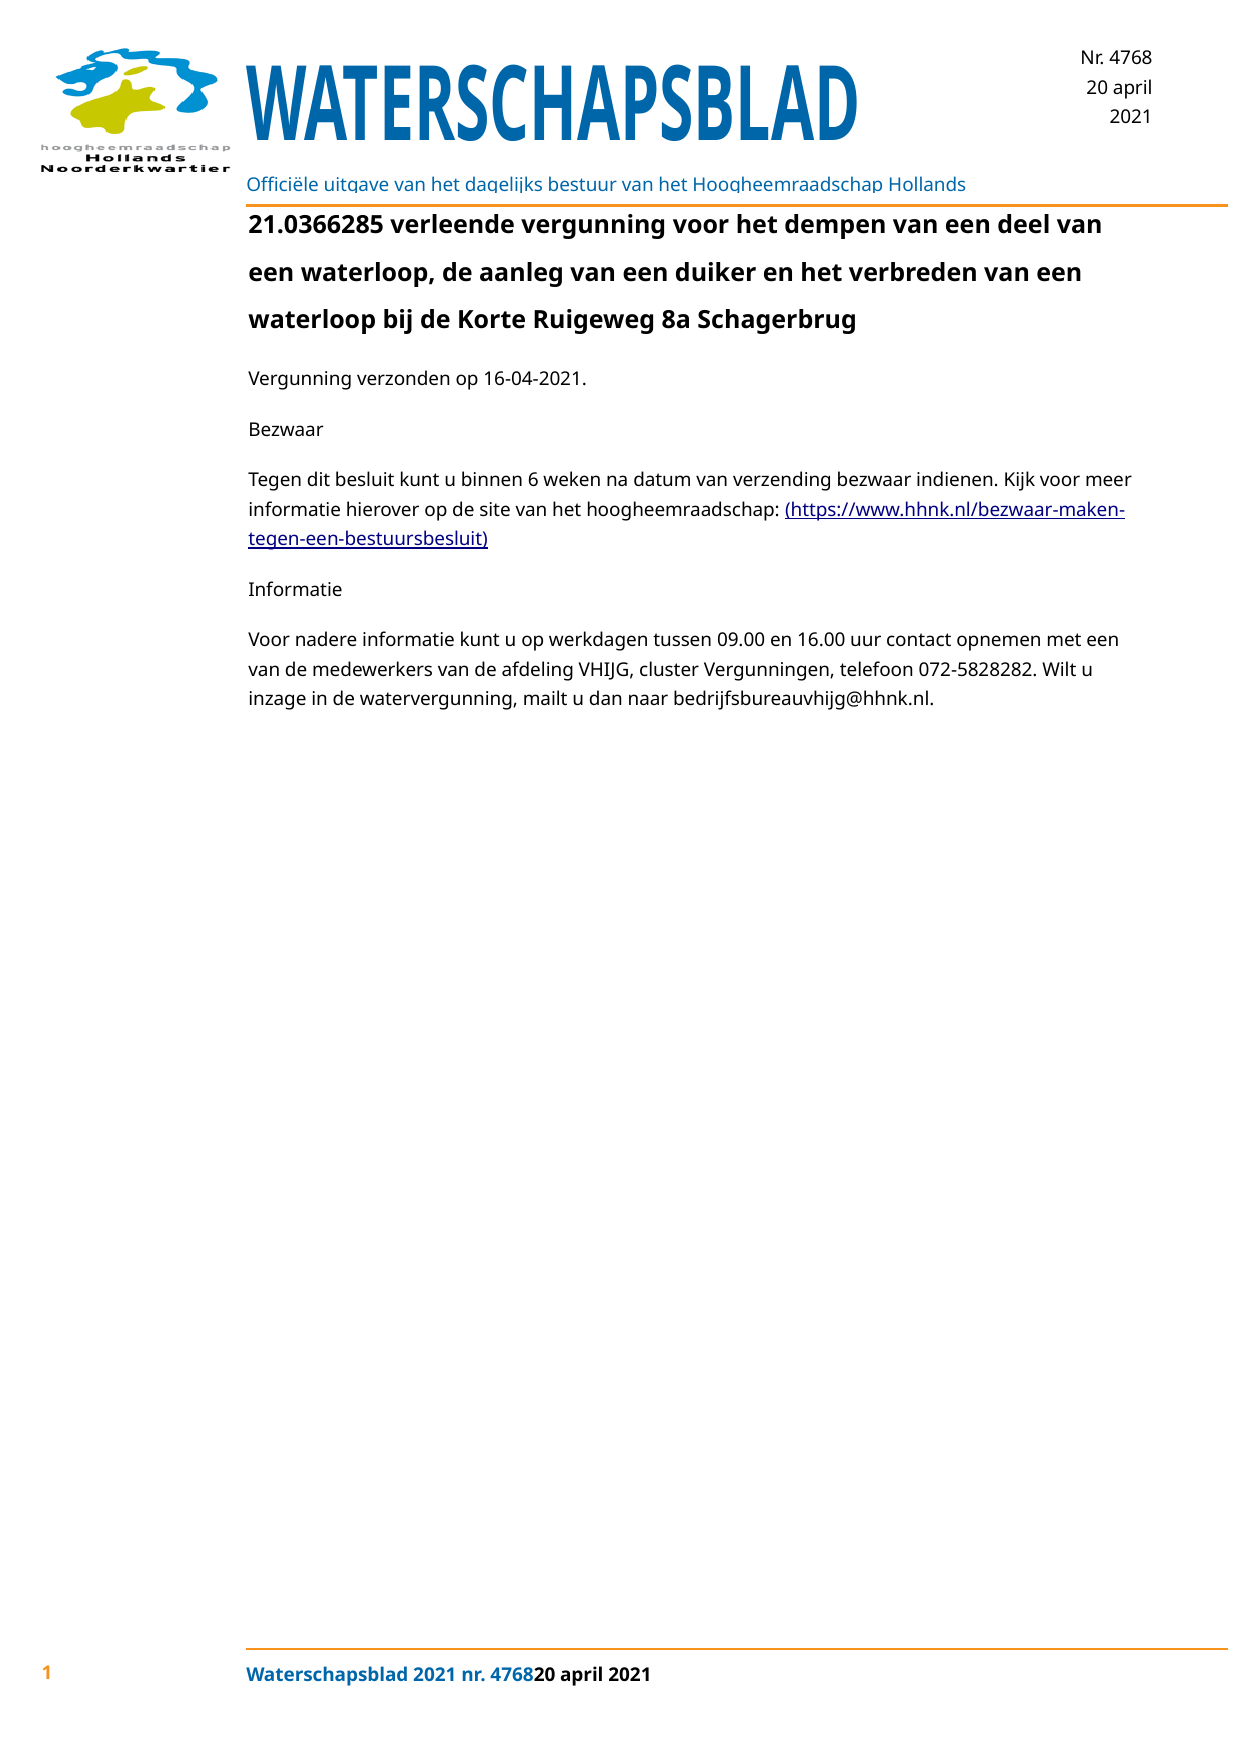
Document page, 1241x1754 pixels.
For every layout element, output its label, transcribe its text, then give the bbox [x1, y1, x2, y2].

text Informatie [248, 576, 1152, 602]
text Tegen dit besluit kunt u binnen 6 weken na datum van verzending bezwaar indienen. Kijk voor meer informatie hierover op de site van het hoogheemraadschap: (https://www.hhnk.nl/bezwaar-maken-tegen-een-bestuursbesluit) [248, 466, 1152, 551]
picture [41, 47, 231, 172]
text Vergunning verzonden op 16-04-2021. [248, 366, 1152, 391]
text Voor nadere informatie kunt u op werkdagen tussen 09.00 en 16.00 uur contact opnemen met een van de medewerkers van de afdeling VHIJG, cluster Vergunningen, telefoon 072-5828282. Wilt u inzage in de watervergunning, mailt u dan naar bedrijfsbureauvhijg@hhnk.nl. [248, 626, 1152, 711]
text Bezwaar [248, 416, 1152, 442]
text 21.0366285 verleende vergunning voor het dempen van een deel van een waterloop, de aanleg van een duiker en het verbreden van een waterloop bij de Korte Ruigeweg 8a Schagerbrug [248, 207, 1152, 336]
